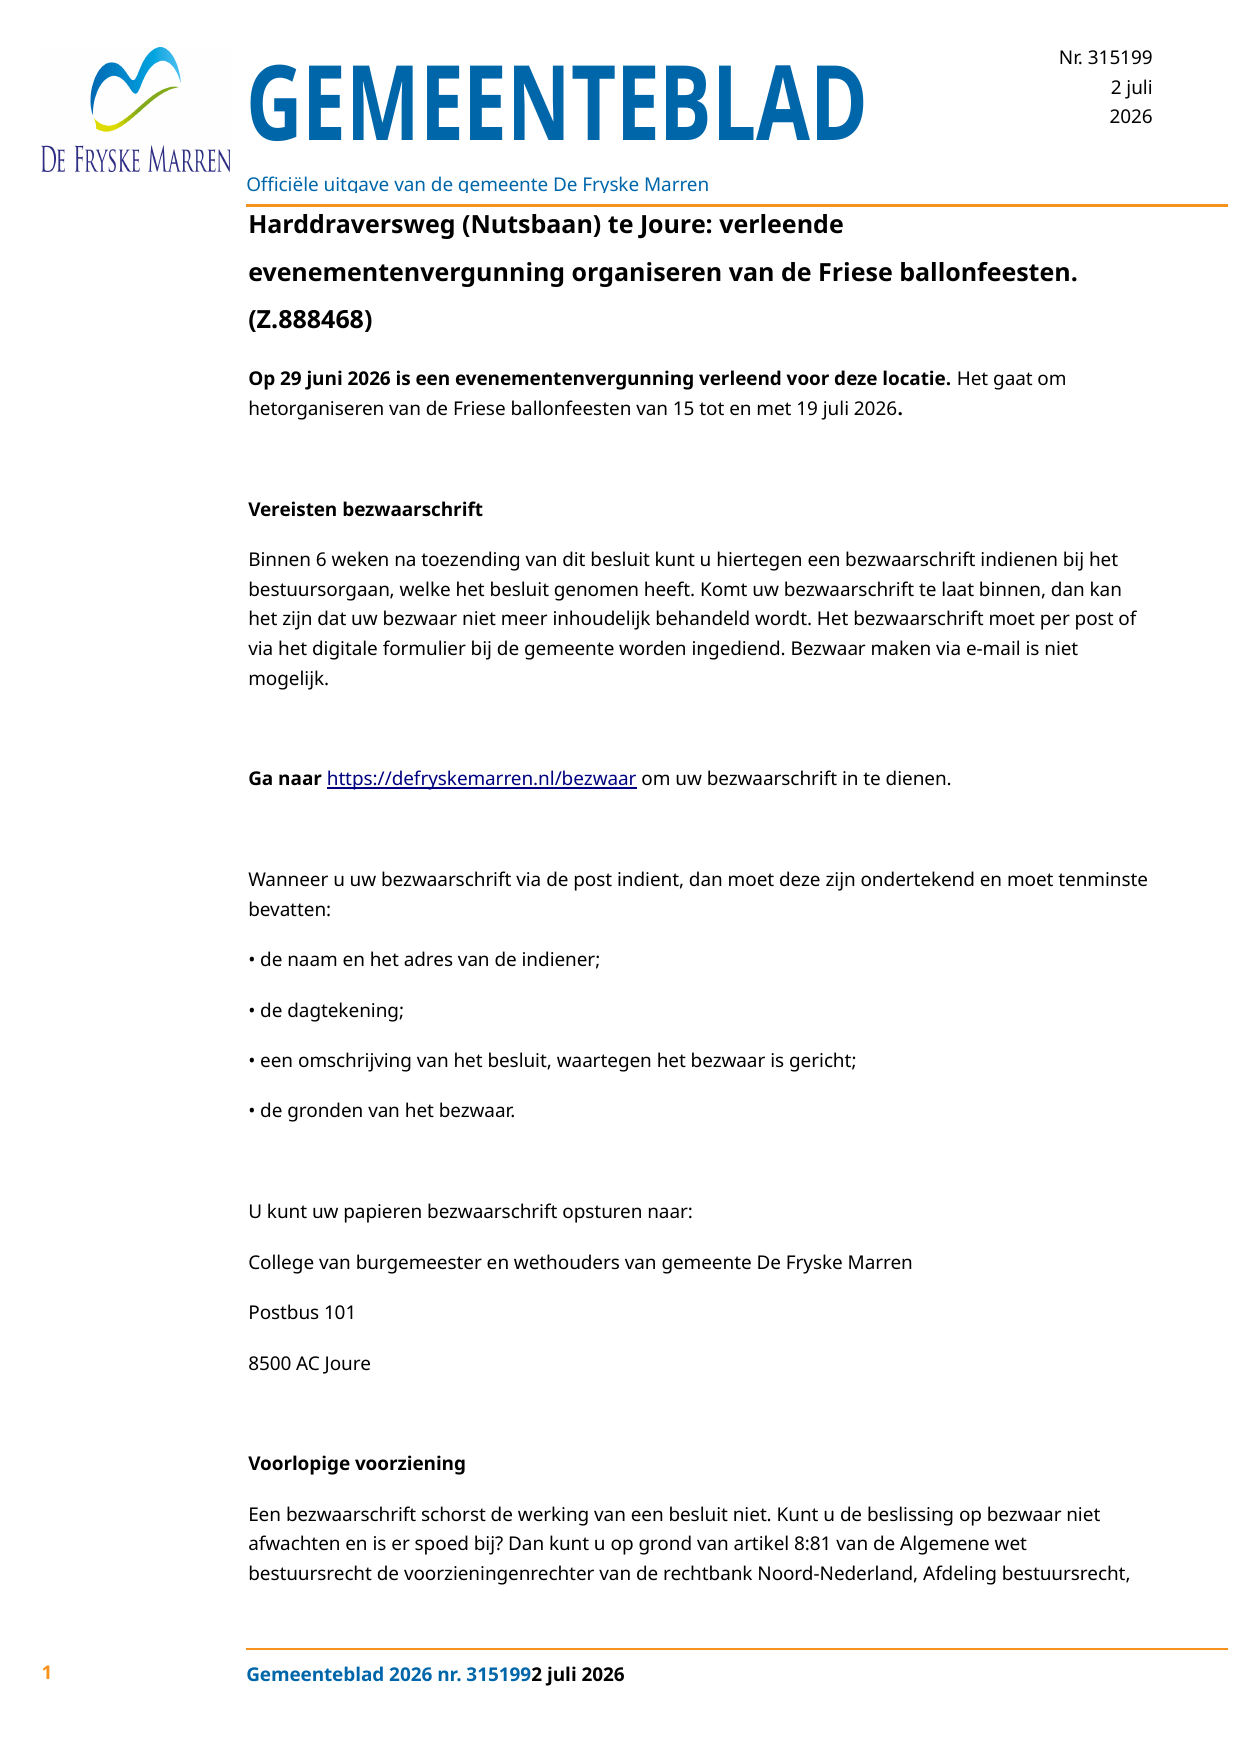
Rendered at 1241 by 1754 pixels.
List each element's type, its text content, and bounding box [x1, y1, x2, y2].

text Een bezwaarschrift schorst de werking van een besluit niet. Kunt u de beslissing op bezwaar niet afwachten en is er spoed bij? Dan kunt u op grond van artikel 8:81 van de Algemene wet bestuursrecht de voorzieningenrechter van de rechtbank Noord-Nederland, Afdeling bestuursrecht, [248, 1501, 1152, 1586]
text • de dagtekening; [248, 997, 1152, 1022]
text Binnen 6 weken na toezending van dit besluit kunt u hiertegen een bezwaarschrift indienen bij het bestuursorgaan, welke het besluit genomen heeft. Komt uw bezwaarschrift te laat binnen, dan kan het zijn dat uw bezwaar niet meer inhoudelijk behandeld wordt. Het bezwaarschrift moet per post of via het digitale formulier bij de gemeente worden ingediend. Bezwaar maken via e-mail is niet mogelijk. [248, 546, 1152, 690]
text • de gronden van het bezwaar. [248, 1098, 1152, 1123]
text Voorlopige voorziening [248, 1451, 1152, 1476]
picture [41, 47, 231, 172]
text Op 29 juni 2026 is een evenementenvergunning verleend voor deze locatie. Het gaat om hetorganiseren van de Friese ballonfeesten van 15 tot en met 19 juli 2026. [248, 366, 1152, 421]
text U kunt uw papieren bezwaarschrift opsturen naar: [248, 1198, 1152, 1224]
text Wanneer u uw bezwaarschrift via de post indient, dan moet deze zijn ondertekend en moet tenminste bevatten: [248, 866, 1152, 922]
text Ga naar https://defryskemarren.nl/bezwaar om uw bezwaarschrift in te dienen. [248, 766, 1152, 791]
text • de naam en het adres van de indiener; [248, 946, 1152, 972]
text 8500 AC Joure [248, 1350, 1152, 1375]
text • een omschrijving van het besluit, waartegen het bezwaar is gericht; [248, 1047, 1152, 1073]
text Harddraversweg (Nutsbaan) te Joure: verleende evenementenvergunning organiseren van de Friese ballonfeesten. (Z.888468) [248, 207, 1152, 336]
text Postbus 101 [248, 1299, 1152, 1325]
text Vereisten bezwaarschrift [248, 496, 1152, 522]
text College van burgemeester en wethouders van gemeente De Fryske Marren [248, 1249, 1152, 1274]
